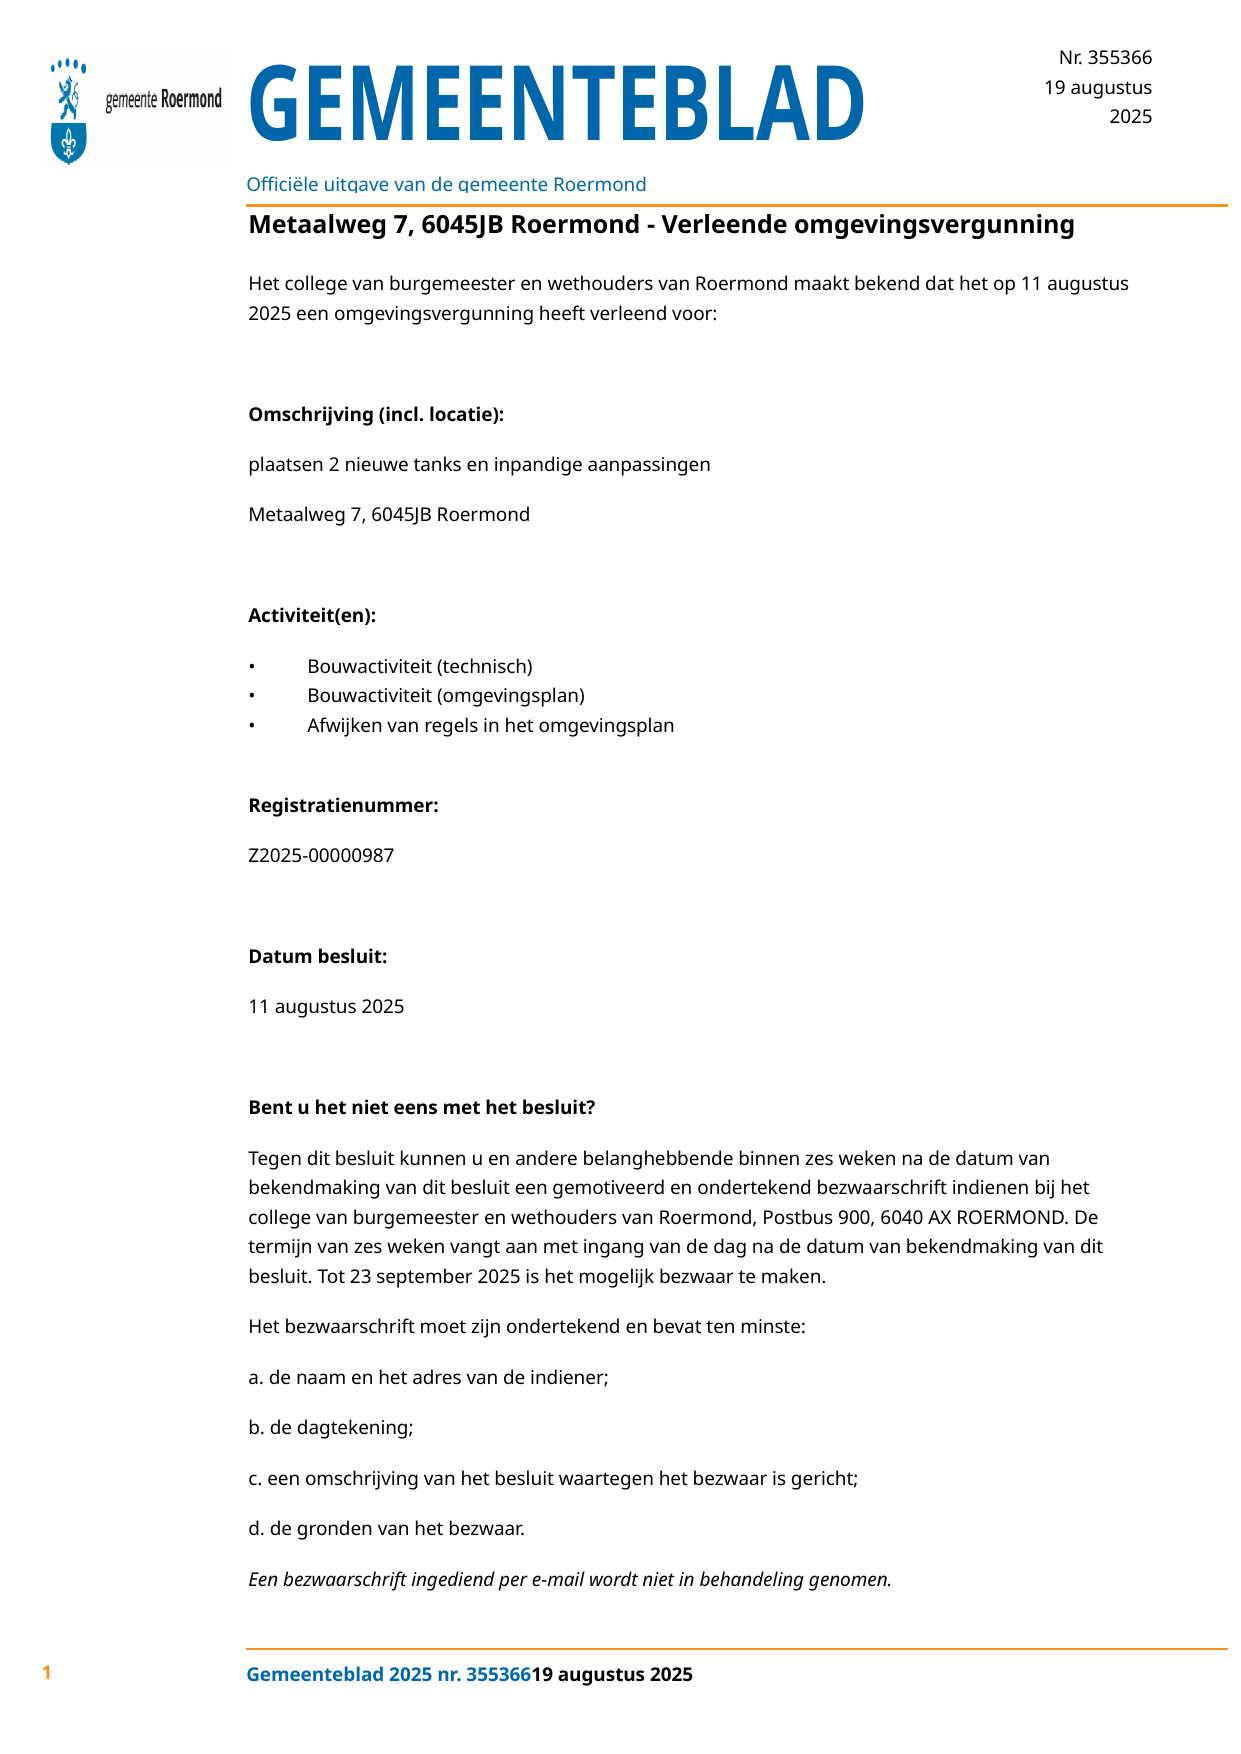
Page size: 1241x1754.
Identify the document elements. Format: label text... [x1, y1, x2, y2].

picture [41, 47, 231, 172]
text Het college van burgemeester en wethouders van Roermond maakt bekend dat het op 11 augustus 2025 een omgevingsvergunning heeft verleend voor: [248, 270, 1152, 326]
text Datum besluit: [248, 943, 1152, 969]
text Metaalweg 7, 6045JB Roermond - Verleende omgevingsvergunning [248, 207, 1152, 241]
text Registratienummer: [248, 792, 1152, 818]
list Afwijken van regels in het omgevingsplan [248, 712, 1152, 738]
text Metaalweg 7, 6045JB Roermond [248, 502, 1152, 527]
text plaatsen 2 nieuwe tanks en inpandige aanpassingen [248, 451, 1152, 477]
text Activiteit(en): [248, 602, 1152, 628]
text Het bezwaarschrift moet zijn ondertekend en bevat ten minste: [248, 1314, 1152, 1339]
text a. de naam en het adres van de indiener; [248, 1364, 1152, 1390]
text Z2025-00000987 [248, 842, 1152, 868]
text Bent u het niet eens met het besluit? [248, 1094, 1152, 1120]
text b. de dagtekening; [248, 1414, 1152, 1440]
text Een bezwaarschrift ingediend per e-mail wordt niet in behandeling genomen. [248, 1566, 1152, 1591]
text Omschrijving (incl. locatie): [248, 401, 1152, 426]
text d. de gronden van het bezwaar. [248, 1515, 1152, 1541]
list Bouwactiviteit (technisch) [248, 653, 1152, 678]
text Tegen dit besluit kunnen u en andere belanghebbende binnen zes weken na de datum van bekendmaking van dit besluit een gemotiveerd en ondertekend bezwaarschrift indienen bij het college van burgemeester en wethouders van Roermond, Postbus 900, 6040 AX ROERMOND. De termijn van zes weken vangt aan met ingang van de dag na de datum van bekendmaking van dit besluit. Tot 23 september 2025 is het mogelijk bezwaar te maken. [248, 1145, 1152, 1289]
text 11 augustus 2025 [248, 994, 1152, 1019]
list Bouwactiviteit (omgevingsplan) [248, 682, 1152, 708]
text c. een omschrijving van het besluit waartegen het bezwaar is gericht; [248, 1465, 1152, 1491]
